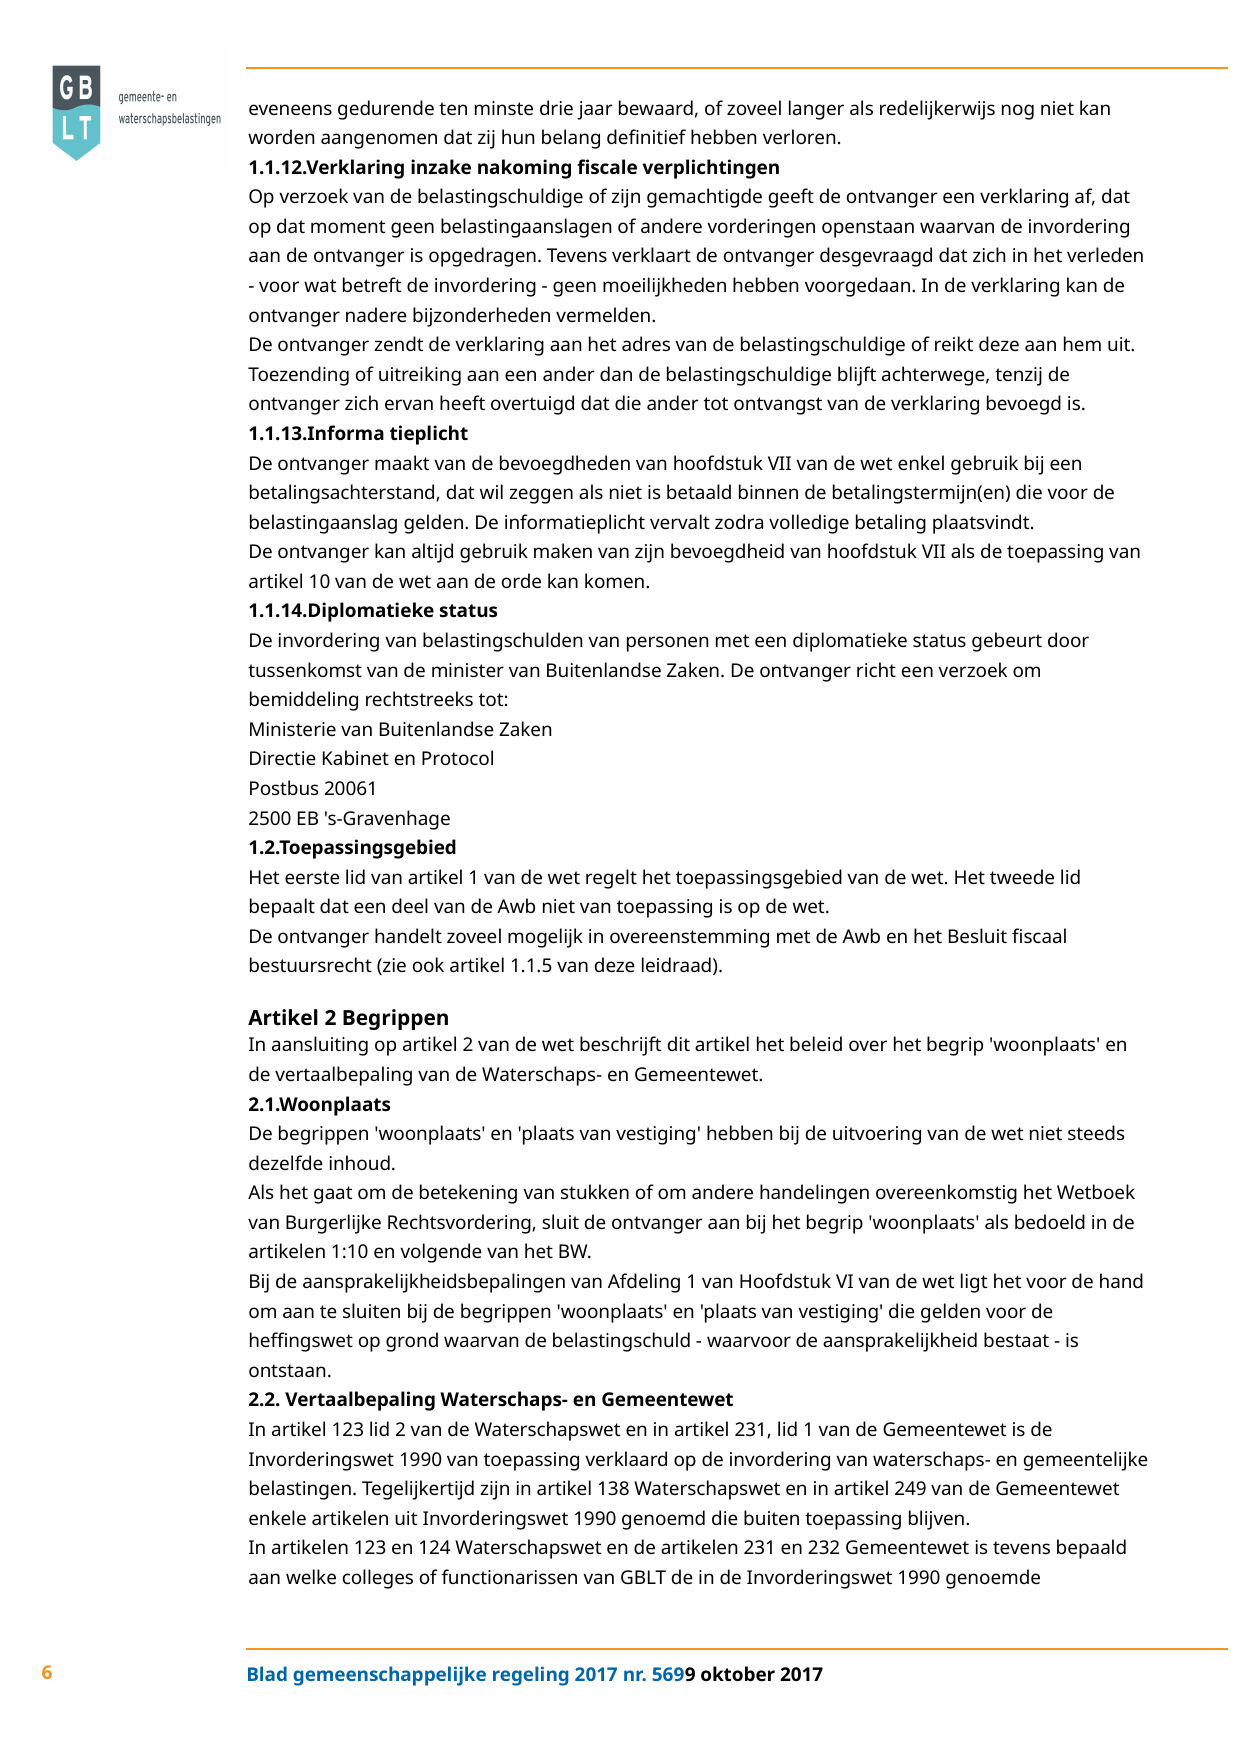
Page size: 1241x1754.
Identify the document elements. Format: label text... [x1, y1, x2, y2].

text 1.2.Toepassingsgebied [248, 834, 1152, 860]
text Bij de aansprakelijkheidsbepalingen van Afdeling 1 van Hoofdstuk VI van de wet ligt het voor de hand om aan te sluiten bij de begrippen 'woonplaats' en 'plaats van vestiging' die gelden voor de heffingswet op grond waarvan de belastingschuld - waarvoor de aansprakelijkheid bestaat - is ontstaan. [248, 1268, 1152, 1383]
text De begrippen 'woonplaats' en 'plaats van vestiging' hebben bij de uitvoering van de wet niet steeds dezelfde inhoud. [248, 1120, 1152, 1176]
text Het eerste lid van artikel 1 van de wet regelt het toepassingsgebied van de wet. Het tweede lid bepaalt dat een deel van de Awb niet van toepassing is op de wet. [248, 864, 1152, 919]
text Als het gaat om de betekening van stukken of om andere handelingen overeenkomstig het Wetboek van Burgerlijke Rechtsvordering, sluit de ontvanger aan bij het begrip 'woonplaats' als bedoeld in de artikelen 1:10 en volgende van het BW. [248, 1179, 1152, 1264]
text Directie Kabinet en Protocol [248, 746, 1152, 771]
text 2.2. Vertaalbepaling Waterschaps- en Gemeentewet [248, 1387, 1152, 1412]
text In artikel 123 lid 2 van de Waterschapswet en in artikel 231, lid 1 van de Gemeentewet is de Invorderingswet 1990 van toepassing verklaard op de invordering van waterschaps- en gemeentelijke belastingen. Tegelijkertijd zijn in artikel 138 Waterschapswet en in artikel 249 van de Gemeentewet enkele artikelen uit Invorderingswet 1990 genoemd die buiten toepassing blijven. [248, 1416, 1152, 1531]
text De ontvanger zendt de verklaring aan het adres van de belastingschuldige of reikt deze aan hem uit. Toezending of uitreiking aan een ander dan de belastingschuldige blijft achterwege, tenzij de ontvanger zich ervan heeft overtuigd dat die ander tot ontvangst van de verklaring bevoegd is. [248, 331, 1152, 416]
text Op verzoek van de belastingschuldige of zijn gemachtigde geeft de ontvanger een verklaring af, dat op dat moment geen belastingaanslagen of andere vorderingen openstaan waarvan de invordering aan de ontvanger is opgedragen. Tevens verklaart de ontvanger desgevraagd dat zich in het verleden - voor wat betreft de invordering - geen moeilijkheden hebben voorgedaan. In de verklaring kan de ontvanger nadere bijzonderheden vermelden. [248, 183, 1152, 328]
picture [41, 47, 231, 172]
text De ontvanger maakt van de bevoegdheden van hoofdstuk VII van de wet enkel gebruik bij een betalingsachterstand, dat wil zeggen als niet is betaald binnen de betalingstermijn(en) die voor de belastingaanslag gelden. De informatieplicht vervalt zodra volledige betaling plaatsvindt. [248, 450, 1152, 535]
text De ontvanger handelt zoveel mogelijk in overeenstemming met de Awb en het Besluit fiscaal bestuursrecht (zie ook artikel 1.1.5 van deze leidraad). [248, 923, 1152, 978]
text Artikel 2 Begrippen [248, 1003, 1152, 1032]
text Postbus 20061 [248, 775, 1152, 801]
text De ontvanger kan altijd gebruik maken van zijn bevoegdheid van hoofdstuk VII als de toepassing van artikel 10 van de wet aan de orde kan komen. [248, 538, 1152, 594]
text De invordering van belastingschulden van personen met een diplomatieke status gebeurt door tussenkomst van de minister van Buitenlandse Zaken. De ontvanger richt een verzoek om bemiddeling rechtstreeks tot: [248, 627, 1152, 712]
text 1.1.13.Informa tieplicht [248, 420, 1152, 446]
text In artikelen 123 en 124 Waterschapswet en de artikelen 231 en 232 Gemeentewet is tevens bepaald aan welke colleges of functionarissen van GBLT de in de Invorderingswet 1990 genoemde [248, 1534, 1152, 1590]
text In aansluiting op artikel 2 van de wet beschrijft dit artikel het beleid over het begrip 'woonplaats' en de vertaalbepaling van de Waterschaps- en Gemeentewet. [248, 1032, 1152, 1087]
text 2500 EB 's-Gravenhage [248, 805, 1152, 831]
text Ministerie van Buitenlandse Zaken [248, 716, 1152, 742]
text 1.1.14.Diplomatieke status [248, 598, 1152, 623]
text 2.1.Woonplaats [248, 1091, 1152, 1116]
text 1.1.12.Verklaring inzake nakoming fiscale verplichtingen [248, 154, 1152, 180]
text eveneens gedurende ten minste drie jaar bewaard, of zoveel langer als redelijkerwijs nog niet kan worden aangenomen dat zij hun belang definitief hebben verloren. [248, 95, 1152, 150]
